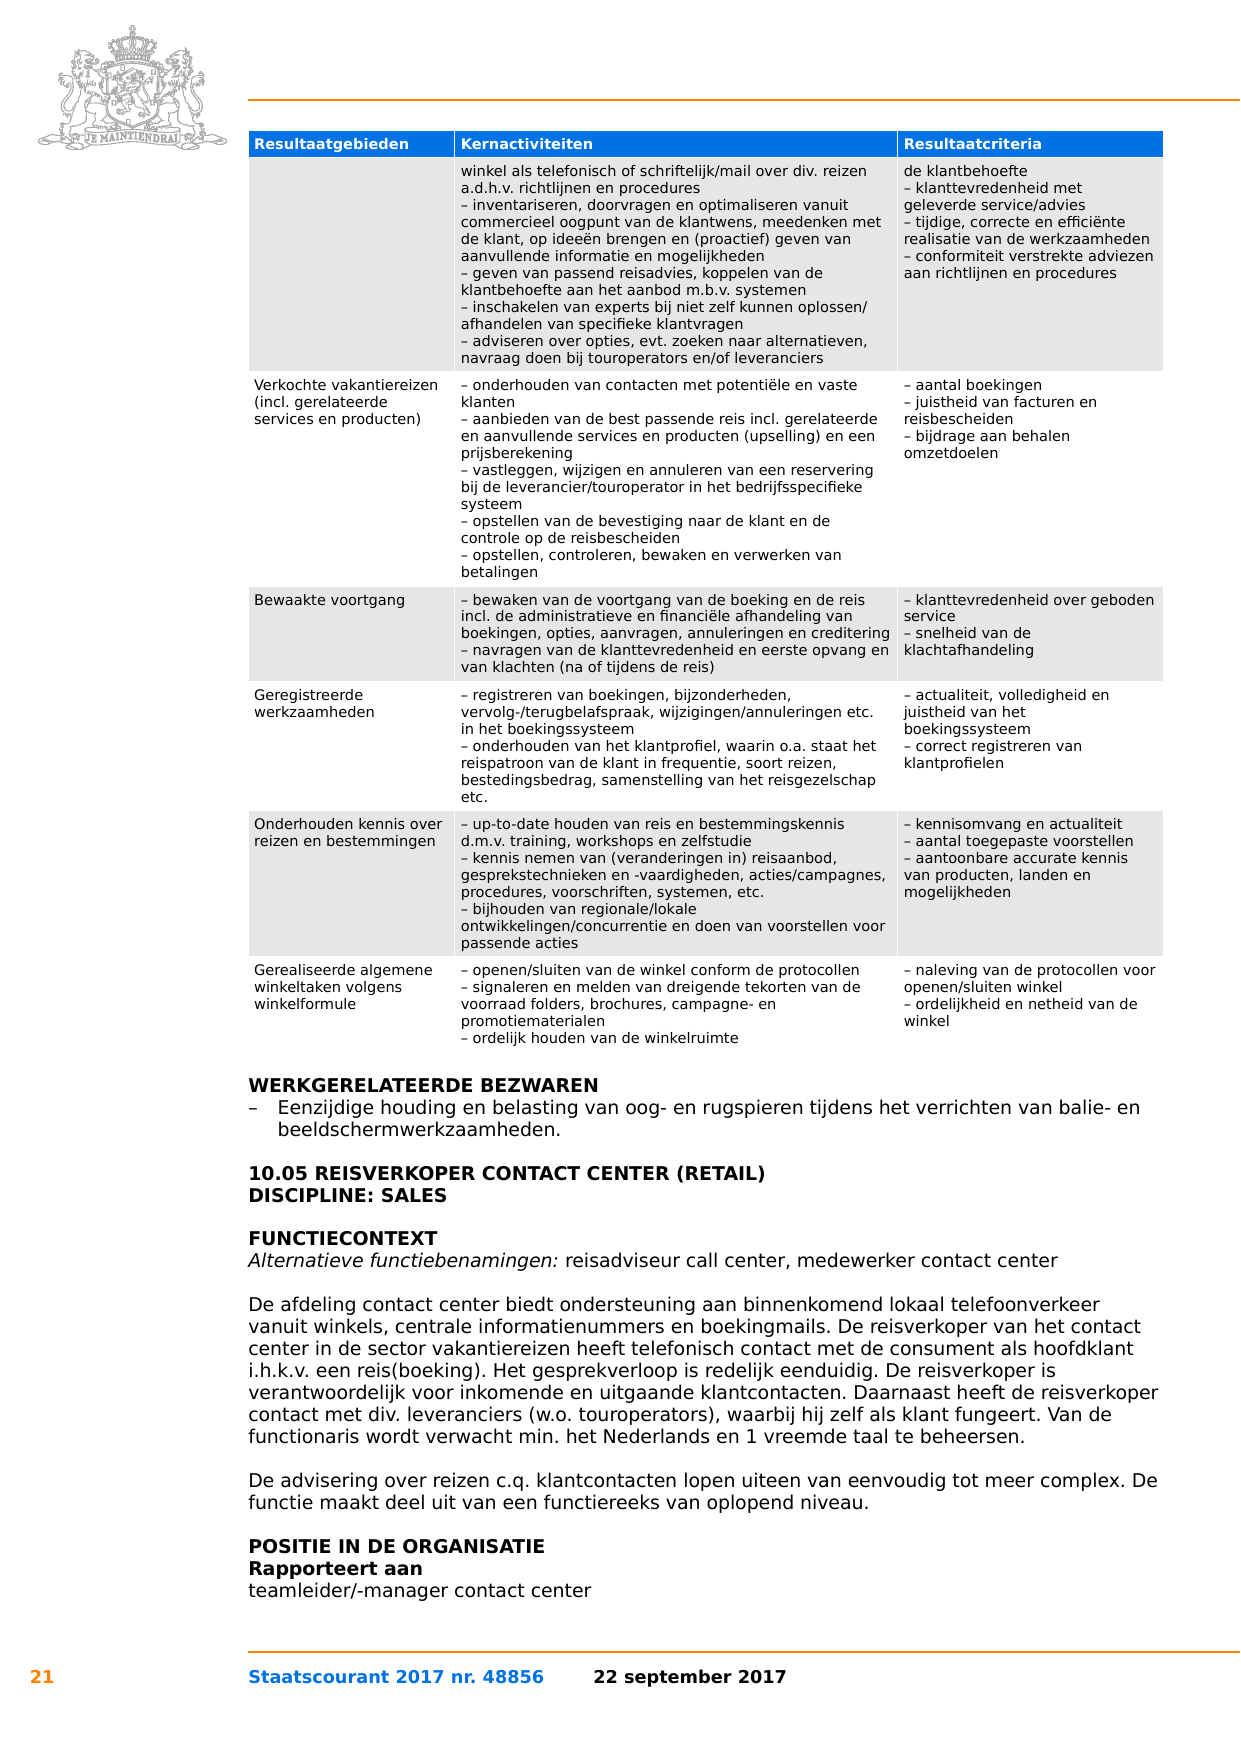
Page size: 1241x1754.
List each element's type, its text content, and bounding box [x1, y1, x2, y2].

table_cell Verkochte vakantiereizen (incl. gerelateerde services en producten) [249, 373, 454, 586]
table_cell de klantbehoefte – klanttevredenheid met geleverde service/advies – tijdige, correcte en efficiënte realisatie van de werkzaamheden – conformiteit verstrekte adviezen aan richtlijnen en procedures [898, 158, 1163, 371]
table_cell – naleving van de protocollen voor openen/sluiten winkel – ordelijkheid en netheid van de winkel [898, 958, 1163, 1052]
table_cell [249, 158, 454, 371]
picture [38, 25, 227, 150]
table_cell Onderhouden kennis over reizen en bestemmingen [249, 811, 454, 956]
table_cell – aantal boekingen – juistheid van facturen en reisbescheiden – bijdrage aan behalen omzetdoelen [898, 373, 1163, 586]
text FUNCTIECONTEXT [248, 1228, 1163, 1250]
table_cell winkel als telefonisch of schriftelijk/mail over div. reizen a.d.h.v. richtlijnen en procedures – inventariseren, doorvragen en optimaliseren vanuit commercieel oogpunt van de klantwens, meedenken met de klant, op ideeën brengen en (proactief) geven van aanvullende informatie en mogelijkheden – geven van passend reisadvies, koppelen van de klantbehoefte aan het aanbod m.b.v. systemen – inschakelen van experts bij niet zelf kunnen oplossen/ afhandelen van specifieke klantvragen – adviseren over opties, evt. zoeken naar alternatieven, navraag doen bij touroperators en/of leveranciers [455, 158, 897, 371]
text De afdeling contact center biedt ondersteuning aan binnenkomend lokaal telefoonverkeer vanuit winkels, centrale informatienummers en boekingmails. De reisverkoper van het contact center in de sector vakantiereizen heeft telefonisch contact met de consument als hoofdklant i.h.k.v. een reis(boeking). Het gesprekverloop is redelijk eenduidig. De reisverkoper is verantwoordelijk voor inkomende en uitgaande klantcontacten. Daarnaast heeft de reisverkoper contact met div. leveranciers (w.o. touroperators), waarbij hij zelf als klant fungeert. Van de functionaris wordt verwacht min. het Nederlands en 1 vreemde taal te beheersen. [248, 1294, 1163, 1448]
text teamleider/-manager contact center [248, 1580, 1163, 1602]
table_cell – bewaken van de voortgang van de boeking en de reis incl. de administratieve en financiële afhandeling van boekingen, opties, aanvragen, annuleringen en creditering – navragen van de klanttevredenheid en eerste opvang en van klachten (na of tijdens de reis) [455, 587, 897, 681]
text Rapporteert aan [248, 1558, 1163, 1580]
table_cell – onderhouden van contacten met potentiële en vaste klanten – aanbieden van de best passende reis incl. gerelateerde en aanvullende services en producten (upselling) en een prijsberekening – vastleggen, wijzigen en annuleren van een reservering bij de leverancier/touroperator in het bedrijfsspecifieke systeem – opstellen van de bevestiging naar de klant en de controle op de reisbescheiden – opstellen, controleren, bewaken en verwerken van betalingen [455, 373, 897, 586]
table_header Kernactiviteiten [455, 131, 897, 157]
table_cell – kennisomvang en actualiteit – aantal toegepaste voorstellen – aantoonbare accurate kennis van producten, landen en mogelijkheden [898, 811, 1163, 956]
text Alternatieve functiebenamingen: reisadviseur call center, medewerker contact center [248, 1250, 1163, 1272]
table_header Resultaatcriteria [898, 131, 1163, 157]
table_header Resultaatgebieden [249, 131, 454, 157]
text 10.05 REISVERKOPER CONTACT CENTER (RETAIL) [248, 1162, 1163, 1184]
table_cell Gerealiseerde algemene winkeltaken volgens winkelformule [249, 958, 454, 1052]
text WERKGERELATEERDE BEZWAREN [248, 1075, 1163, 1097]
table_cell – up-to-date houden van reis en bestemmingskennis d.m.v. training, workshops en zelfstudie – kennis nemen van (veranderingen in) reisaanbod, gesprekstechnieken en -vaardigheden, acties/campagnes, procedures, voorschriften, systemen, etc. – bijhouden van regionale/lokale ontwikkelingen/concurrentie en doen van voorstellen voor passende acties [455, 811, 897, 956]
table_cell – openen/sluiten van de winkel conform de protocollen – signaleren en melden van dreigende tekorten van de voorraad folders, brochures, campagne- en promotiematerialen – ordelijk houden van de winkelruimte [455, 958, 897, 1052]
text De advisering over reizen c.q. klantcontacten lopen uiteen van eenvoudig tot meer complex. De functie maakt deel uit van een functiereeks van oplopend niveau. [248, 1470, 1163, 1514]
table_cell – klanttevredenheid over geboden service – snelheid van de klachtafhandeling [898, 587, 1163, 681]
table_cell – registreren van boekingen, bijzonderheden, vervolg-/terugbelafspraak, wijzigingen/annuleringen etc. in het boekingssysteem – onderhouden van het klantprofiel, waarin o.a. staat het reispatroon van de klant in frequentie, soort reizen, bestedingsbedrag, samenstelling van het reisgezelschap etc. [455, 682, 897, 810]
text POSITIE IN DE ORGANISATIE [248, 1536, 1163, 1558]
text – Eenzijdige houding en belasting van oog- en rugspieren tijdens het verrichten van balie- en beeldschermwerkzaamheden. [248, 1097, 1163, 1141]
table_cell Geregistreerde werkzaamheden [249, 682, 454, 810]
table_cell Bewaakte voortgang [249, 587, 454, 681]
text DISCIPLINE: SALES [248, 1184, 1163, 1206]
table_cell – actualiteit, volledigheid en juistheid van het boekingssysteem – correct registreren van klantprofielen [898, 682, 1163, 810]
